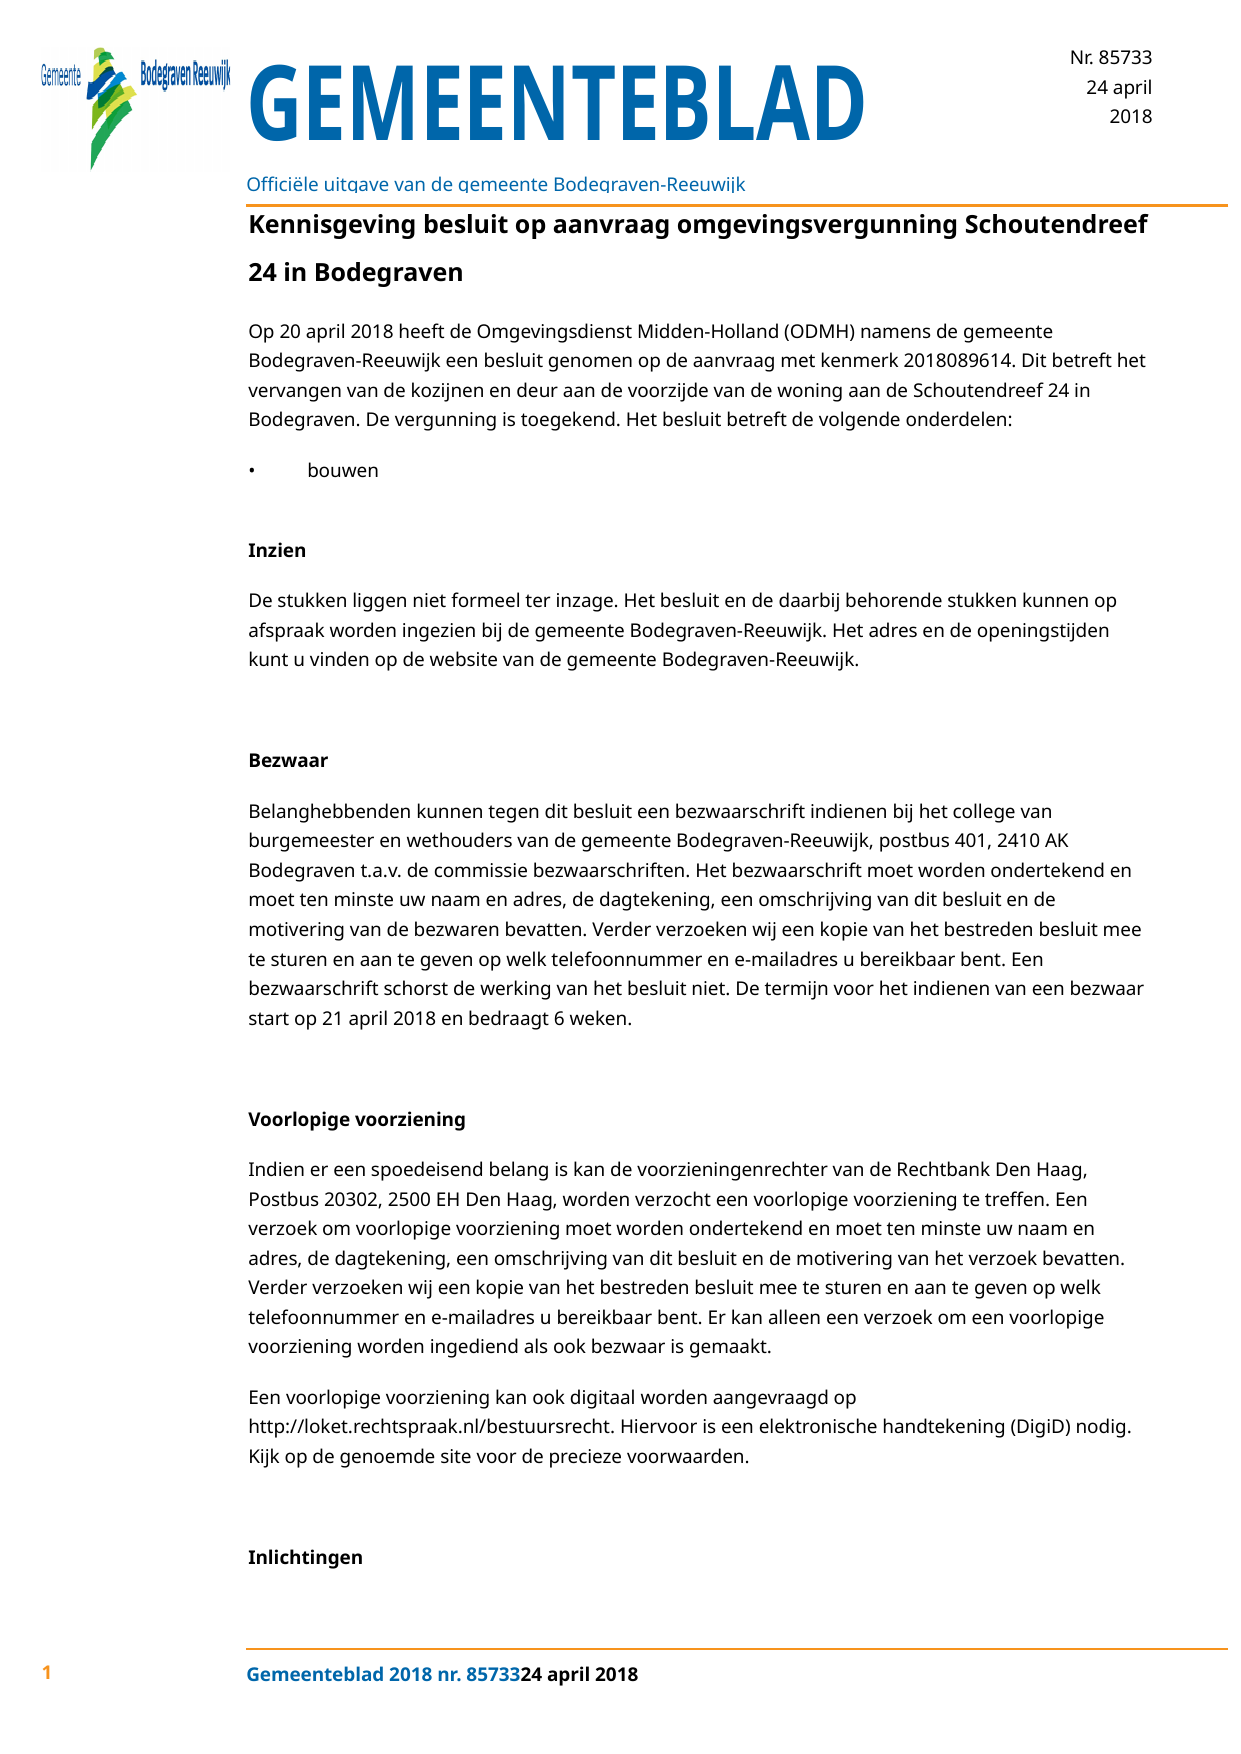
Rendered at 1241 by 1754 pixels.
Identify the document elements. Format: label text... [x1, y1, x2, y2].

text Op 20 april 2018 heeft de Omgevingsdienst Midden-Holland (ODMH) namens de gemeente Bodegraven-Reeuwijk een besluit genomen op de aanvraag met kenmerk 2018089614. Dit betreft het vervangen van de kozijnen en deur aan de voorzijde van de woning aan de Schoutendreef 24 in Bodegraven. De vergunning is toegekend. Het besluit betreft de volgende onderdelen: [248, 318, 1152, 432]
text Voorlopige voorziening [248, 1106, 1152, 1132]
text De stukken liggen niet formeel ter inzage. Het besluit en de daarbij behorende stukken kunnen op afspraak worden ingezien bij de gemeente Bodegraven-Reeuwijk. Het adres en de openingstijden kunt u vinden op de website van de gemeente Bodegraven-Reeuwijk. [248, 587, 1152, 672]
text Inlichtingen [248, 1544, 1152, 1570]
text Indien er een spoedeisend belang is kan de voorzieningenrechter van de Rechtbank Den Haag, Postbus 20302, 2500 EH Den Haag, worden verzocht een voorlopige voorziening te treffen. Een verzoek om voorlopige voorziening moet worden ondertekend en moet ten minste uw naam en adres, de dagtekening, een omschrijving van dit besluit en de motivering van het verzoek bevatten. Verder verzoeken wij een kopie van het bestreden besluit mee te sturen en aan te geven op welk telefoonnummer en e-mailadres u bereikbaar bent. Er kan alleen een verzoek om een voorlopige voorziening worden ingediend als ook bezwaar is gemaakt. [248, 1156, 1152, 1359]
text Bezwaar [248, 747, 1152, 773]
text Een voorlopige voorziening kan ook digitaal worden aangevraagd op http://loket.rechtspraak.nl/bestuursrecht. Hiervoor is een elektronische handtekening (DigiD) nodig. Kijk op de genoemde site voor de precieze voorwaarden. [248, 1384, 1152, 1469]
picture [41, 47, 231, 172]
text Belanghebbenden kunnen tegen dit besluit een bezwaarschrift indienen bij het college van burgemeester en wethouders van de gemeente Bodegraven-Reeuwijk, postbus 401, 2410 AK Bodegraven t.a.v. de commissie bezwaarschriften. Het bezwaarschrift moet worden ondertekend en moet ten minste uw naam en adres, de dagtekening, een omschrijving van dit besluit en de motivering van de bezwaren bevatten. Verder verzoeken wij een kopie van het bestreden besluit mee te sturen en aan te geven op welk telefoonnummer en e-mailadres u bereikbaar bent. Een bezwaarschrift schorst de werking van het besluit niet. De termijn voor het indienen van een bezwaar start op 21 april 2018 en bedraagt 6 weken. [248, 798, 1152, 1031]
list bouwen [248, 457, 1152, 483]
text Inzien [248, 537, 1152, 563]
text Kennisgeving besluit op aanvraag omgevingsvergunning Schoutendreef 24 in Bodegraven [248, 207, 1152, 288]
